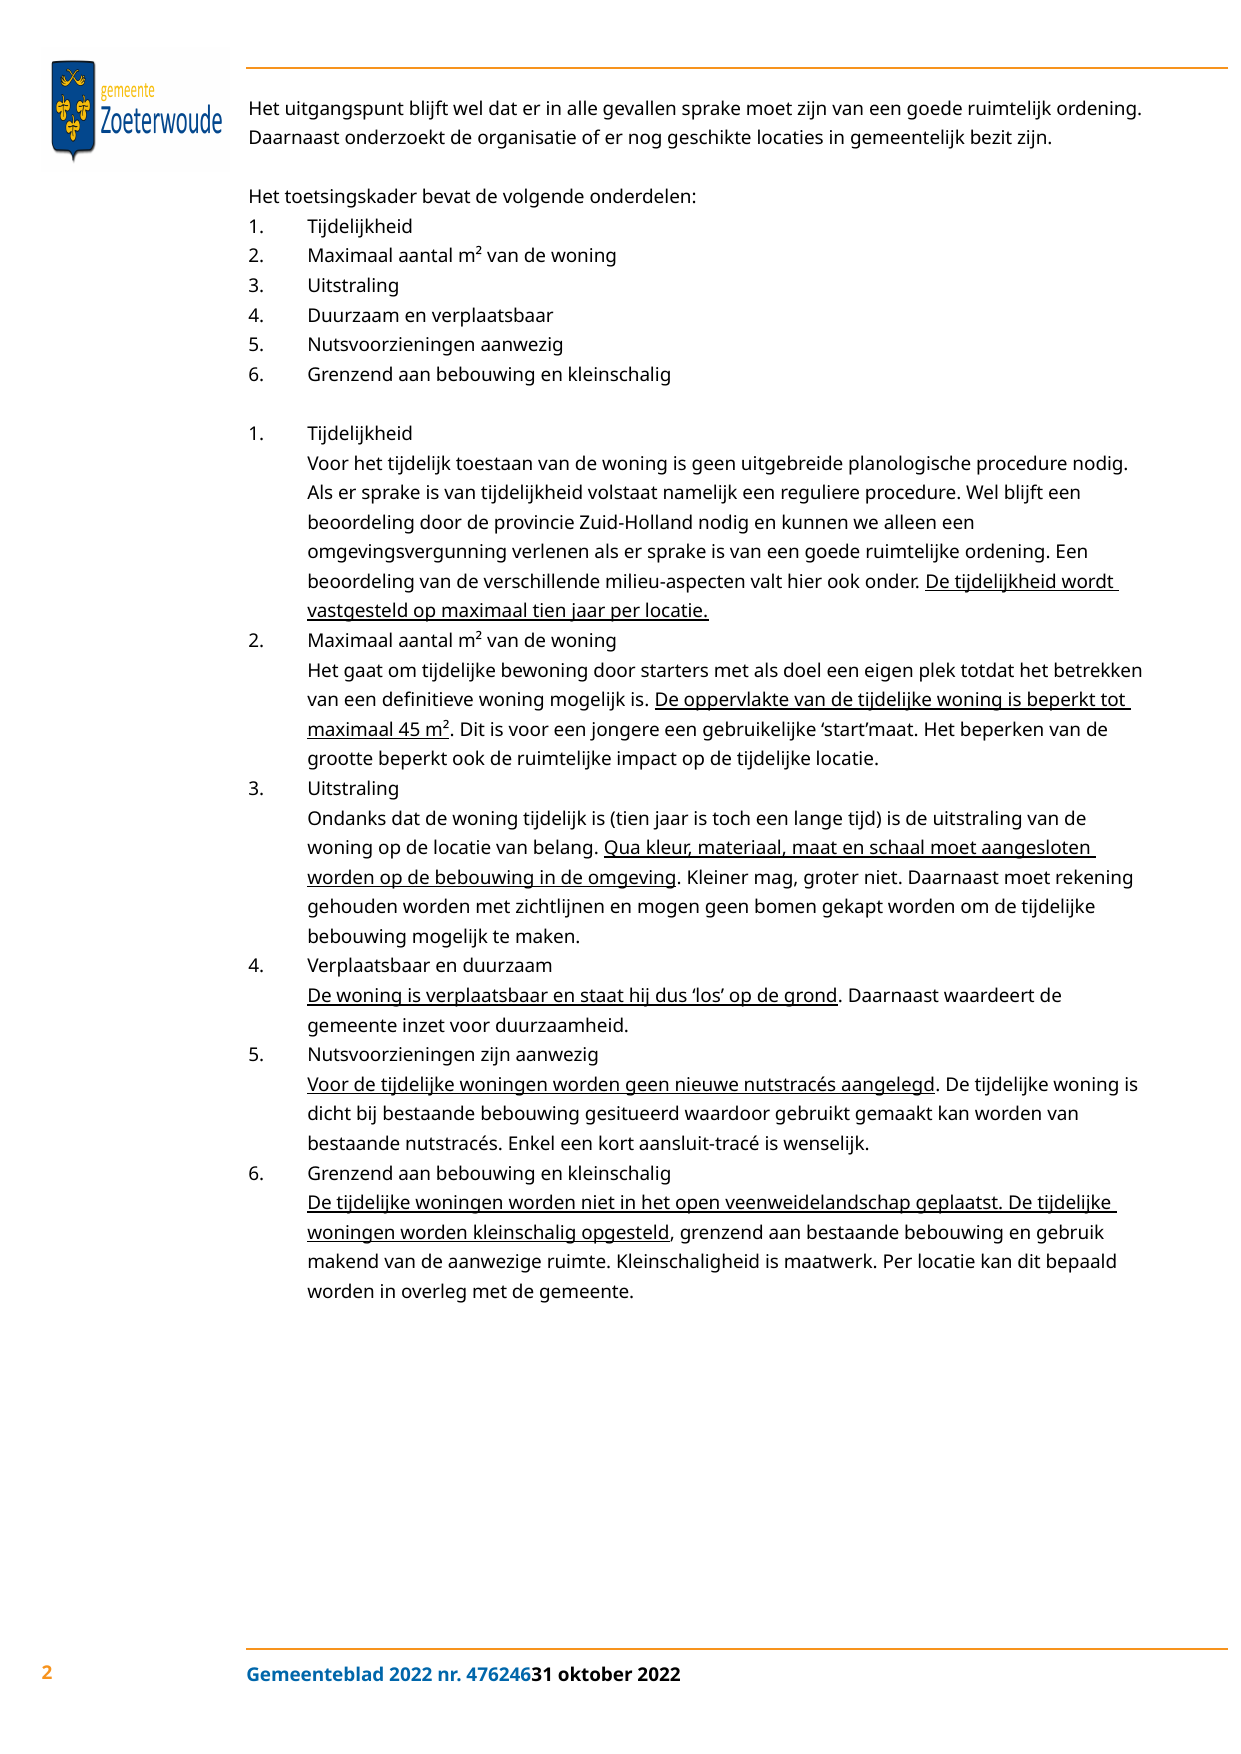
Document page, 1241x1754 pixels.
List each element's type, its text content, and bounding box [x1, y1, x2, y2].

list Het gaat om tijdelijke bewoning door starters met als doel een eigen plek totdat het betrekken van een definitieve woning mogelijk is. De oppervlakte van de tijdelijke woning is beperkt tot maximaal 45 m². Dit is voor een jongere een gebruikelijke ‘start’maat. Het beperken van de grootte beperkt ook de ruimtelijke impact op de tijdelijke locatie. [248, 657, 1152, 771]
text Het uitgangspunt blijft wel dat er in alle gevallen sprake moet zijn van een goede ruimtelijk ordening. Daarnaast onderzoekt de organisatie of er nog geschikte locaties in gemeentelijk bezit zijn. [248, 95, 1152, 150]
list De tijdelijke woningen worden niet in het open veenweidelandschap geplaatst. De tijdelijke woningen worden kleinschalig opgesteld, grenzend aan bestaande bebouwing en gebruik makend van de aanwezige ruimte. Kleinschaligheid is maatwerk. Per locatie kan dit bepaald worden in overleg met de gemeente. [248, 1189, 1152, 1304]
list Ondanks dat de woning tijdelijk is (tien jaar is toch een lange tijd) is de uitstraling van de woning op de locatie van belang. Qua kleur, materiaal, maat en schaal moet aangesloten worden op de bebouwing in de omgeving. Kleiner mag, groter niet. Daarnaast moet rekening gehouden worden met zichtlijnen en mogen geen bomen gekapt worden om de tijdelijke bebouwing mogelijk te maken. [248, 805, 1152, 949]
list De woning is verplaatsbaar en staat hij dus ‘los’ op de grond. Daarnaast waardeert de gemeente inzet voor duurzaamheid. [248, 982, 1152, 1038]
picture [41, 47, 231, 172]
list Tijdelijkheid [248, 420, 1152, 446]
list Grenzend aan bebouwing en kleinschalig [248, 1160, 1152, 1186]
list Nutsvoorzieningen aanwezig [248, 331, 1152, 357]
list Grenzend aan bebouwing en kleinschalig [248, 361, 1152, 387]
list Nutsvoorzieningen zijn aanwezig [248, 1041, 1152, 1067]
list Duurzaam en verplaatsbaar [248, 302, 1152, 328]
list Maximaal aantal m² van de woning [248, 627, 1152, 653]
list Uitstraling [248, 272, 1152, 298]
list Voor het tijdelijk toestaan van de woning is geen uitgebreide planologische procedure nodig. Als er sprake is van tijdelijkheid volstaat namelijk een reguliere procedure. Wel blijft een beoordeling door de provincie Zuid-Holland nodig en kunnen we alleen een omgevingsvergunning verlenen als er sprake is van een goede ruimtelijke ordening. Een beoordeling van de verschillende milieu-aspecten valt hier ook onder. De tijdelijkheid wordt vastgesteld op maximaal tien jaar per locatie. [248, 450, 1152, 623]
list Maximaal aantal m² van de woning [248, 243, 1152, 268]
list Uitstraling [248, 775, 1152, 801]
list Voor de tijdelijke woningen worden geen nieuwe nutstracés aangelegd. De tijdelijke woning is dicht bij bestaande bebouwing gesitueerd waardoor gebruikt gemaakt kan worden van bestaande nutstracés. Enkel een kort aansluit-tracé is wenselijk. [248, 1071, 1152, 1156]
text Het toetsingskader bevat de volgende onderdelen: [248, 183, 1152, 209]
list Tijdelijkheid [248, 213, 1152, 239]
list Verplaatsbaar en duurzaam [248, 953, 1152, 978]
